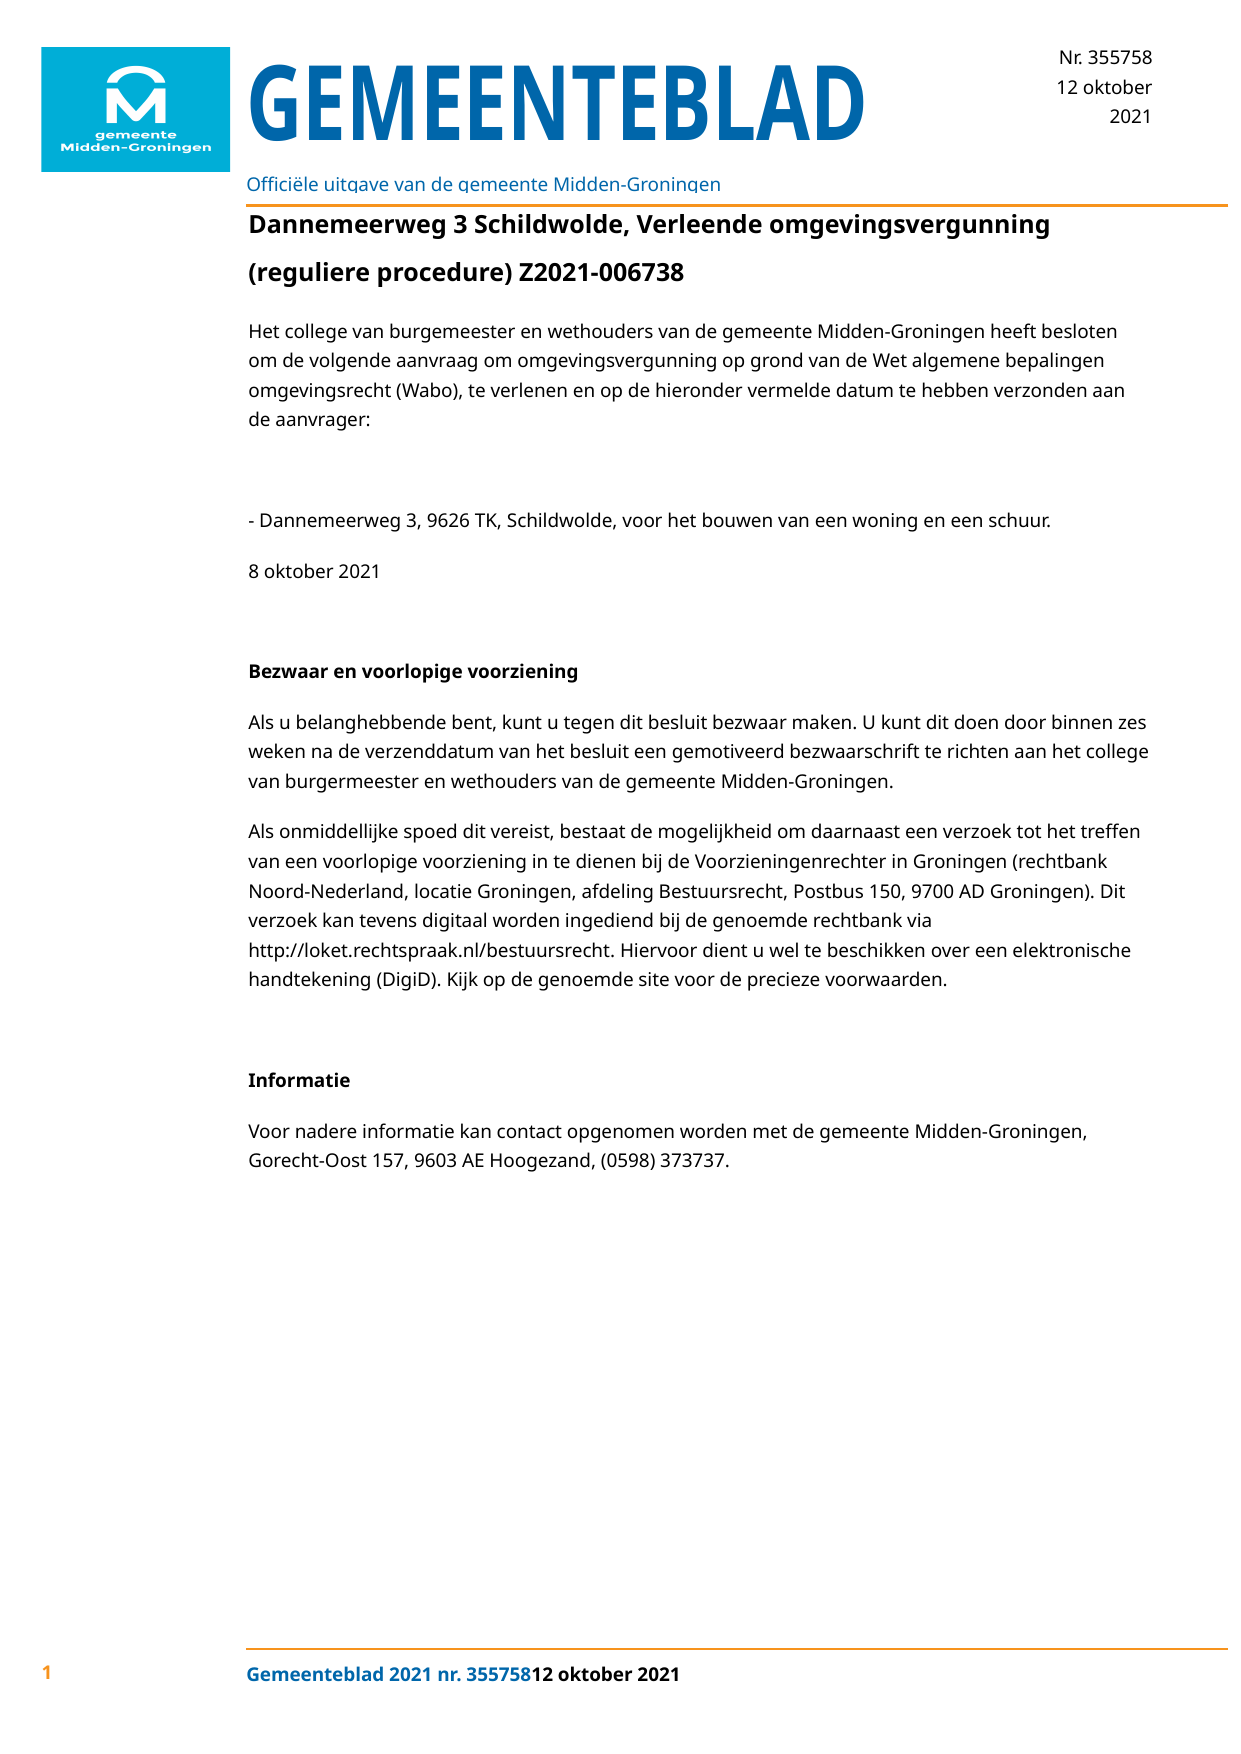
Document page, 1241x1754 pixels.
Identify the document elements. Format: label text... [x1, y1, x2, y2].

text Het college van burgemeester en wethouders van de gemeente Midden-Groningen heeft besloten om de volgende aanvraag om omgevingsvergunning op grond van de Wet algemene bepalingen omgevingsrecht (Wabo), te verlenen en op de hieronder vermelde datum te hebben verzonden aan de aanvrager: [248, 318, 1152, 432]
text Dannemeerweg 3 Schildwolde, Verleende omgevingsvergunning (reguliere procedure) Z2021-006738 [248, 207, 1152, 288]
picture [184, 146, 190, 153]
picture [107, 89, 165, 122]
text Als u belanghebbende bent, kunt u tegen dit besluit bezwaar maken. U kunt dit doen door binnen zes weken na de verzenddatum van het besluit een gemotiveerd bezwaarschrift te richten aan het college van burgermeester en wethouders van de gemeente Midden-Groningen. [248, 709, 1152, 794]
picture [108, 66, 164, 82]
text Informatie [248, 1067, 1152, 1093]
text Voor nadere informatie kan contact opgenomen worden met de gemeente Midden-Groningen, Gorecht-Oost 157, 9603 AE Hoogezand, (0598) 373737. [248, 1118, 1152, 1173]
text - Dannemeerweg 3, 9626 TK, Schildwolde, voor het bouwen van een woning en een schuur. [248, 507, 1152, 533]
text 8 oktober 2021 [248, 558, 1152, 584]
text Bezwaar en voorlopige voorziening [248, 659, 1152, 684]
text Als onmiddellijke spoed dit vereist, bestaat de mogelijkheid om daarnaast een verzoek tot het treffen van een voorlopige voorziening in te dienen bij de Voorzieningenrechter in Groningen (rechtbank Noord-Nederland, locatie Groningen, afdeling Bestuursrecht, Postbus 150, 9700 AD Groningen). Dit verzoek kan tevens digitaal worden ingediend bij de genoemde rechtbank via http://loket.rechtspraak.nl/bestuursrecht. Hiervoor dient u wel te beschikken over een elektronische handtekening (DigiD). Kijk op de genoemde site voor de precieze voorwaarden. [248, 819, 1152, 992]
